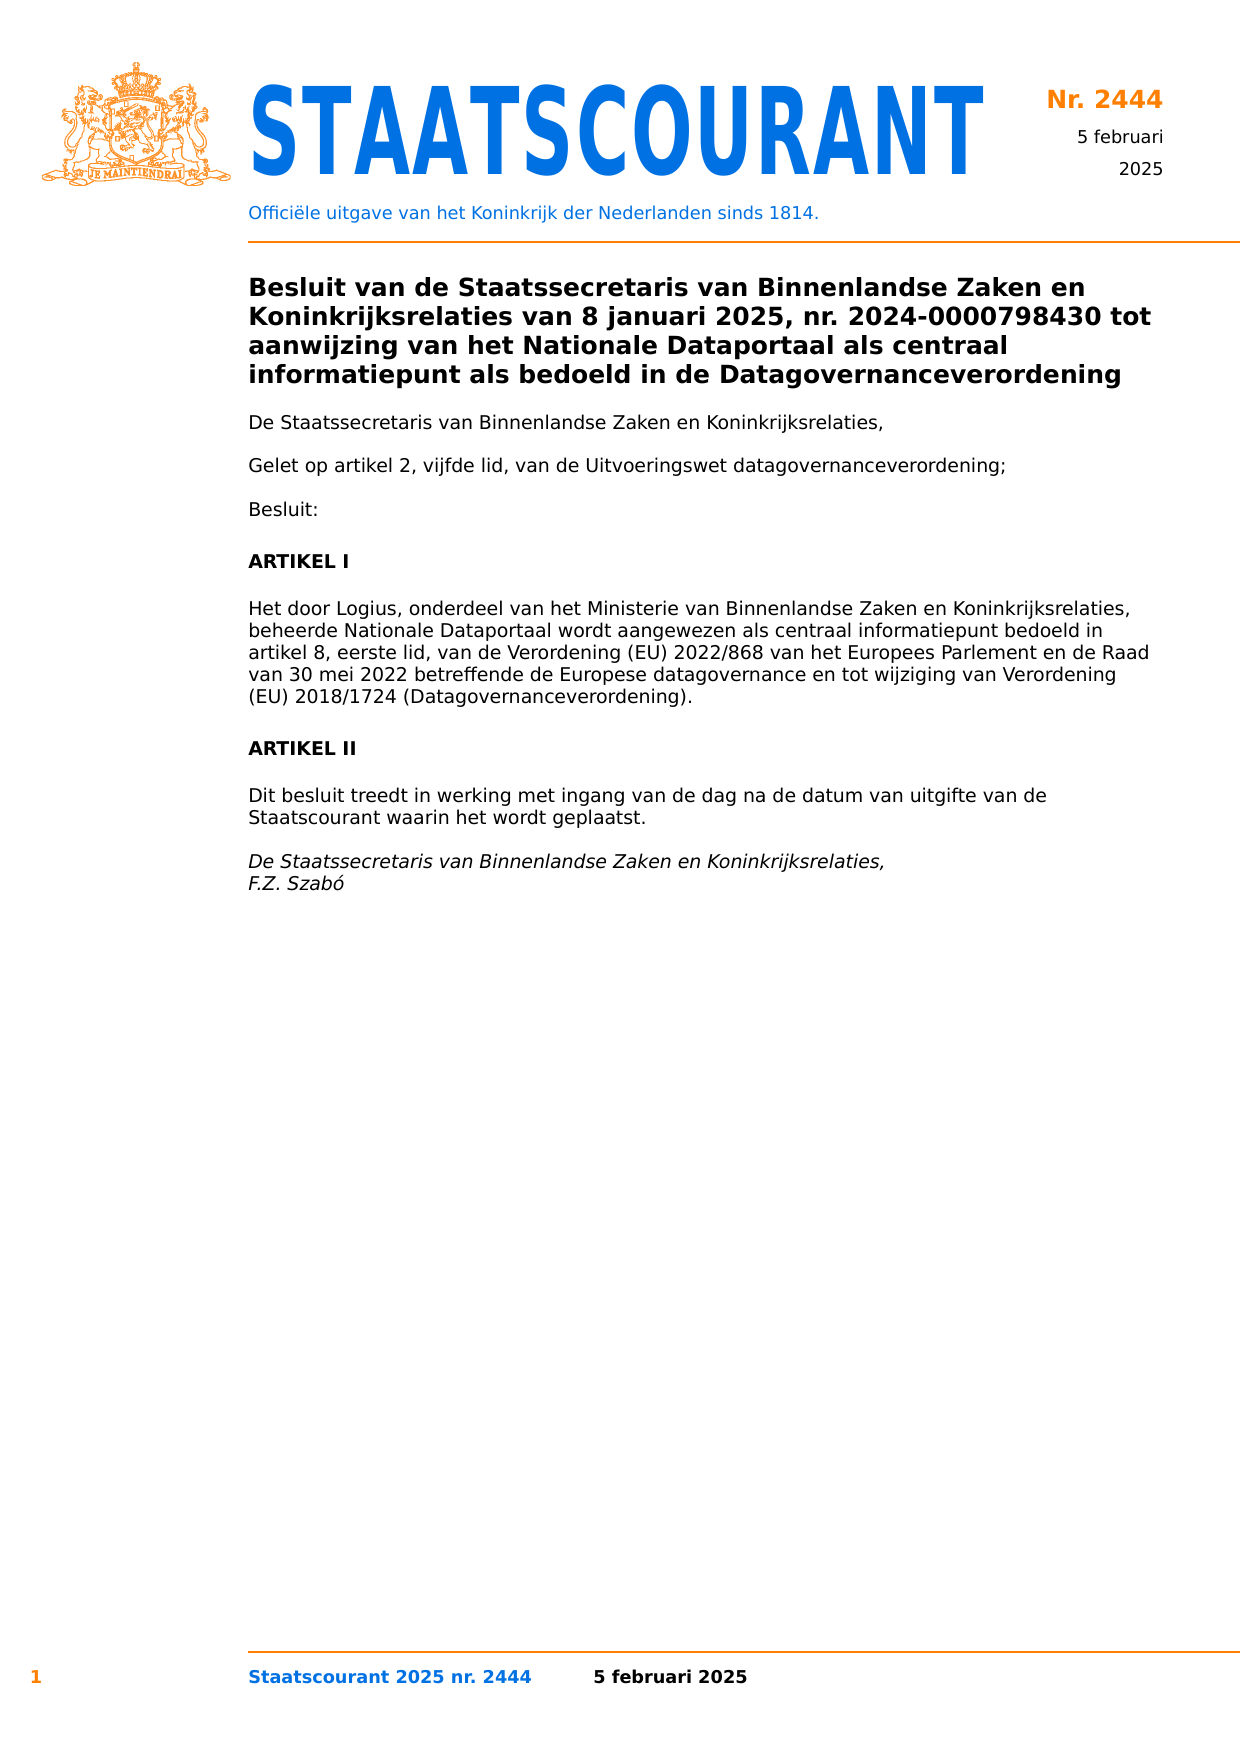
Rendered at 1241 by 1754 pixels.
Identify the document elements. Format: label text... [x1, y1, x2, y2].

subtitle ARTIKEL I [248, 551, 1163, 573]
subtitle Besluit van de Staatssecretaris van Binnenlandse Zaken en Koninkrijksrelaties van 8 januari 2025, nr. 2024-0000798430 tot aanwijzing van het Nationale Dataportaal als centraal informatiepunt als bedoeld in de Datagovernanceverordening [248, 273, 1163, 390]
text Gelet op artikel 2, vijfde lid, van de Uitvoeringswet datagovernanceverordening; [248, 455, 1163, 477]
table_cell Officiële uitgave van het Koninkrijk der Nederlanden sinds 1814. [248, 203, 1240, 241]
table_header [25, 62, 248, 241]
table_cell 5 februari [998, 121, 1240, 153]
text Het door Logius, onderdeel van het Ministerie van Binnenlandse Zaken en Koninkrijksrelaties, beheerde Nationale Dataportaal wordt aangewezen als centraal informatiepunt bedoeld in artikel 8, eerste lid, van de Verordening (EU) 2022/868 van het Europees Parlement en de Raad van 30 mei 2022 betreffende de Europese datagovernance en tot wijziging van Verordening (EU) 2018/1724 (Datagovernanceverordening). [248, 598, 1163, 708]
text De Staatssecretaris van Binnenlandse Zaken en Koninkrijksrelaties, [248, 412, 1163, 433]
table_header STAATSCOURANT [248, 62, 998, 203]
text De Staatssecretaris van Binnenlandse Zaken en Koninkrijksrelaties, F.Z. Szabó [248, 851, 1163, 895]
table_header Nr. 2444 [998, 62, 1240, 121]
picture [41, 62, 231, 186]
table_cell 2025 [998, 153, 1240, 203]
text Besluit: [248, 499, 1163, 521]
subtitle ARTIKEL II [248, 738, 1163, 760]
text Dit besluit treedt in werking met ingang van de dag na de datum van uitgifte van de Staatscourant waarin het wordt geplaatst. [248, 785, 1163, 829]
